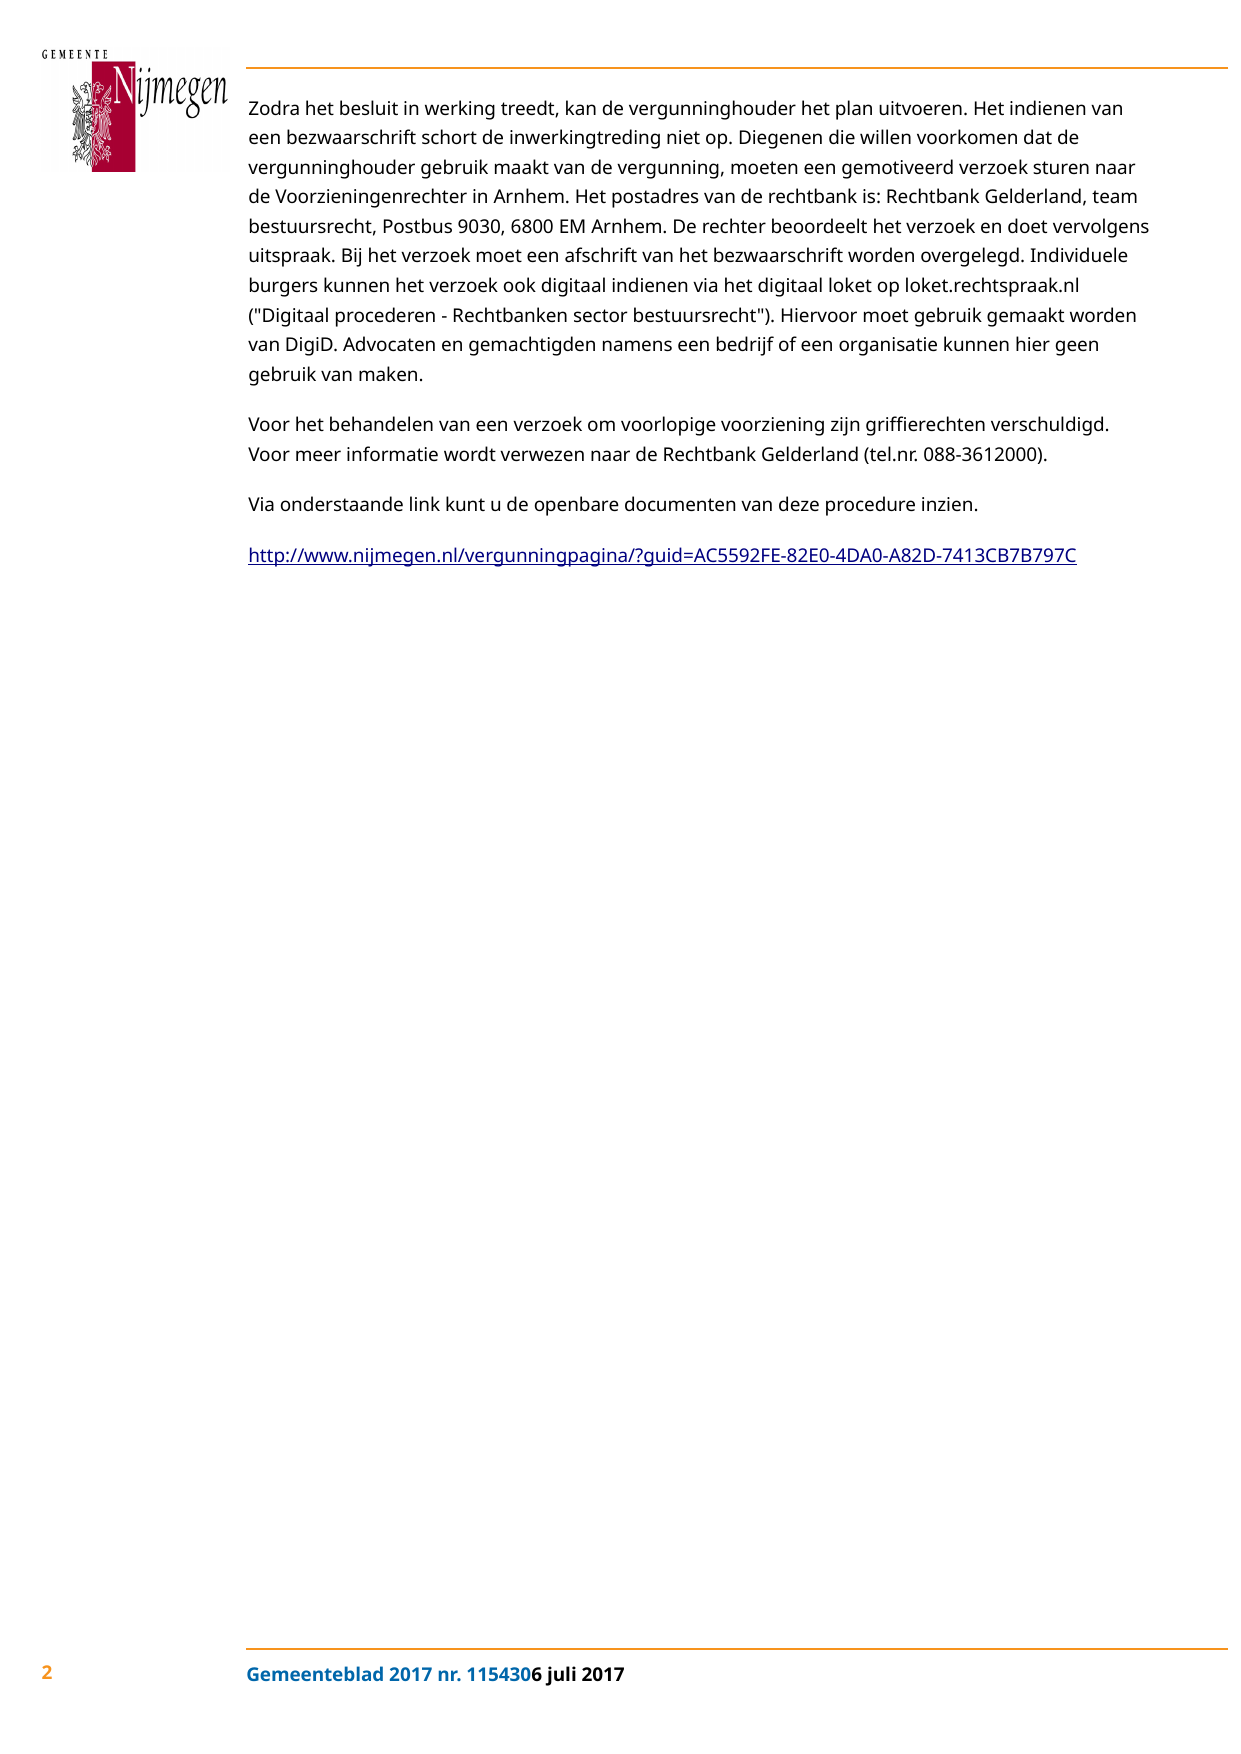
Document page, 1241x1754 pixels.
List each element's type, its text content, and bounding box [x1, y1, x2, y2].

picture [41, 47, 231, 172]
text Via onderstaande link kunt u de openbare documenten van deze procedure inzien. [248, 491, 1152, 517]
text http://www.nijmegen.nl/vergunningpagina/?guid=AC5592FE-82E0-4DA0-A82D-7413CB7B797C [248, 542, 1152, 568]
text Zodra het besluit in werking treedt, kan de vergunninghouder het plan uitvoeren. Het indienen van een bezwaarschrift schort de inwerkingtreding niet op. Diegenen die willen voorkomen dat de vergunninghouder gebruik maakt van de vergunning, moeten een gemotiveerd verzoek sturen naar de Voorzieningenrechter in Arnhem. Het postadres van de rechtbank is: Rechtbank Gelderland, team bestuursrecht, Postbus 9030, 6800 EM Arnhem. De rechter beoordeelt het verzoek en doet vervolgens uitspraak. Bij het verzoek moet een afschrift van het bezwaarschrift worden overgelegd. Individuele burgers kunnen het verzoek ook digitaal indienen via het digitaal loket op loket.rechtspraak.nl ("Digitaal procederen - Rechtbanken sector bestuursrecht"). Hiervoor moet gebruik gemaakt worden van DigiD. Advocaten en gemachtigden namens een bedrijf of een organisatie kunnen hier geen gebruik van maken. [248, 95, 1152, 387]
text Voor het behandelen van een verzoek om voorlopige voorziening zijn griffierechten verschuldigd. Voor meer informatie wordt verwezen naar de Rechtbank Gelderland (tel.nr. 088-3612000). [248, 411, 1152, 467]
